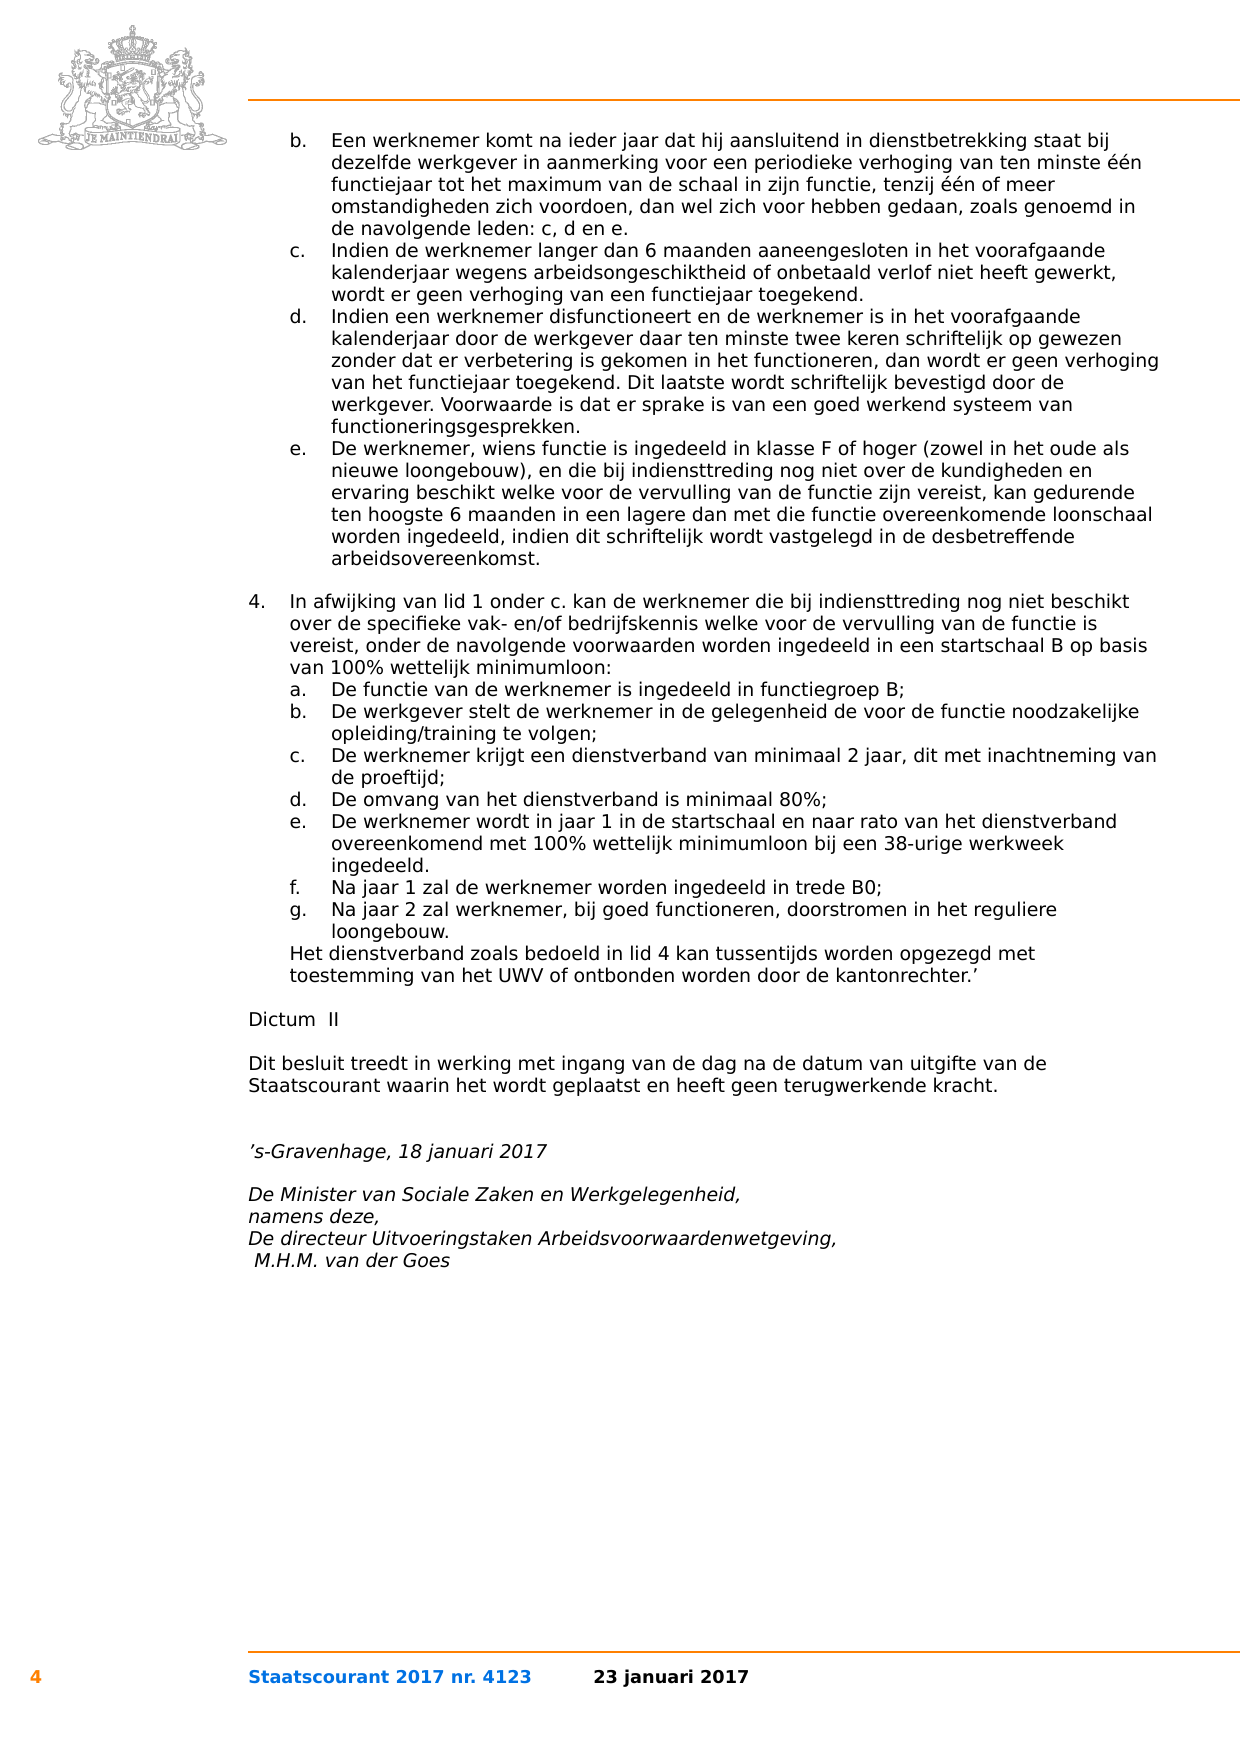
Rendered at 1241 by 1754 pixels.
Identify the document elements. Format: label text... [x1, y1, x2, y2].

text a. De functie van de werknemer is ingedeeld in functiegroep B; [289, 679, 1163, 701]
text 4. In afwijking van lid 1 onder c. kan de werknemer die bij indiensttreding nog niet beschikt over de specifieke vak- en/of bedrijfskennis welke voor de vervulling van de functie is vereist, onder de navolgende voorwaarden worden ingedeeld in een startschaal B op basis van 100% wettelijk minimumloon: [248, 591, 1163, 679]
text d. Indien een werknemer disfunctioneert en de werknemer is in het voorafgaande kalenderjaar door de werkgever daar ten minste twee keren schriftelijk op gewezen zonder dat er verbetering is gekomen in het functioneren, dan wordt er geen verhoging van het functiejaar toegekend. Dit laatste wordt schriftelijk bevestigd door de werkgever. Voorwaarde is dat er sprake is van een goed werkend systeem van functioneringsgesprekken. [289, 306, 1163, 438]
text ’s-Gravenhage, 18 januari 2017 [248, 1141, 1163, 1162]
text e. De werknemer wordt in jaar 1 in de startschaal en naar rato van het dienstverband overeenkomend met 100% wettelijk minimumloon bij een 38-urige werkweek ingedeeld. [289, 811, 1163, 877]
text De Minister van Sociale Zaken en Werkgelegenheid, namens deze, De directeur Uitvoeringstaken Arbeidsvoorwaardenwetgeving, M.H.M. van der Goes [248, 1184, 1163, 1272]
text b. De werkgever stelt de werknemer in de gelegenheid de voor de functie noodzakelijke opleiding/training te volgen; [289, 701, 1163, 745]
text g. Na jaar 2 zal werknemer, bij goed functioneren, doorstromen in het reguliere loongebouw. [289, 899, 1163, 943]
text f. Na jaar 1 zal de werknemer worden ingedeeld in trede B0; [289, 877, 1163, 899]
text c. Indien de werknemer langer dan 6 maanden aaneengesloten in het voorafgaande kalenderjaar wegens arbeidsongeschiktheid of onbetaald verlof niet heeft gewerkt, wordt er geen verhoging van een functiejaar toegekend. [289, 240, 1163, 306]
text e. De werknemer, wiens functie is ingedeeld in klasse F of hoger (zowel in het oude als nieuwe loongebouw), en die bij indiensttreding nog niet over de kundigheden en ervaring beschikt welke voor de vervulling van de functie zijn vereist, kan gedurende ten hoogste 6 maanden in een lagere dan met die functie overeenkomende loonschaal worden ingedeeld, indien dit schriftelijk wordt vastgelegd in de desbetreffende arbeidsovereenkomst. [289, 438, 1163, 569]
text Dit besluit treedt in werking met ingang van de dag na de datum van uitgifte van de Staatscourant waarin het wordt geplaatst en heeft geen terugwerkende kracht. [248, 1053, 1163, 1097]
text d. De omvang van het dienstverband is minimaal 80%; [289, 789, 1163, 811]
picture [38, 25, 227, 150]
text Dictum II [248, 1009, 1163, 1031]
text b. Een werknemer komt na ieder jaar dat hij aansluitend in dienstbetrekking staat bij dezelfde werkgever in aanmerking voor een periodieke verhoging van ten minste één functiejaar tot het maximum van de schaal in zijn functie, tenzij één of meer omstandigheden zich voordoen, dan wel zich voor hebben gedaan, zoals genoemd in de navolgende leden: c, d en e. [289, 130, 1163, 240]
text c. De werknemer krijgt een dienstverband van minimaal 2 jaar, dit met inachtneming van de proeftijd; [289, 745, 1163, 789]
text Het dienstverband zoals bedoeld in lid 4 kan tussentijds worden opgezegd met toestemming van het UWV of ontbonden worden door de kantonrechter.’ [289, 943, 1163, 987]
